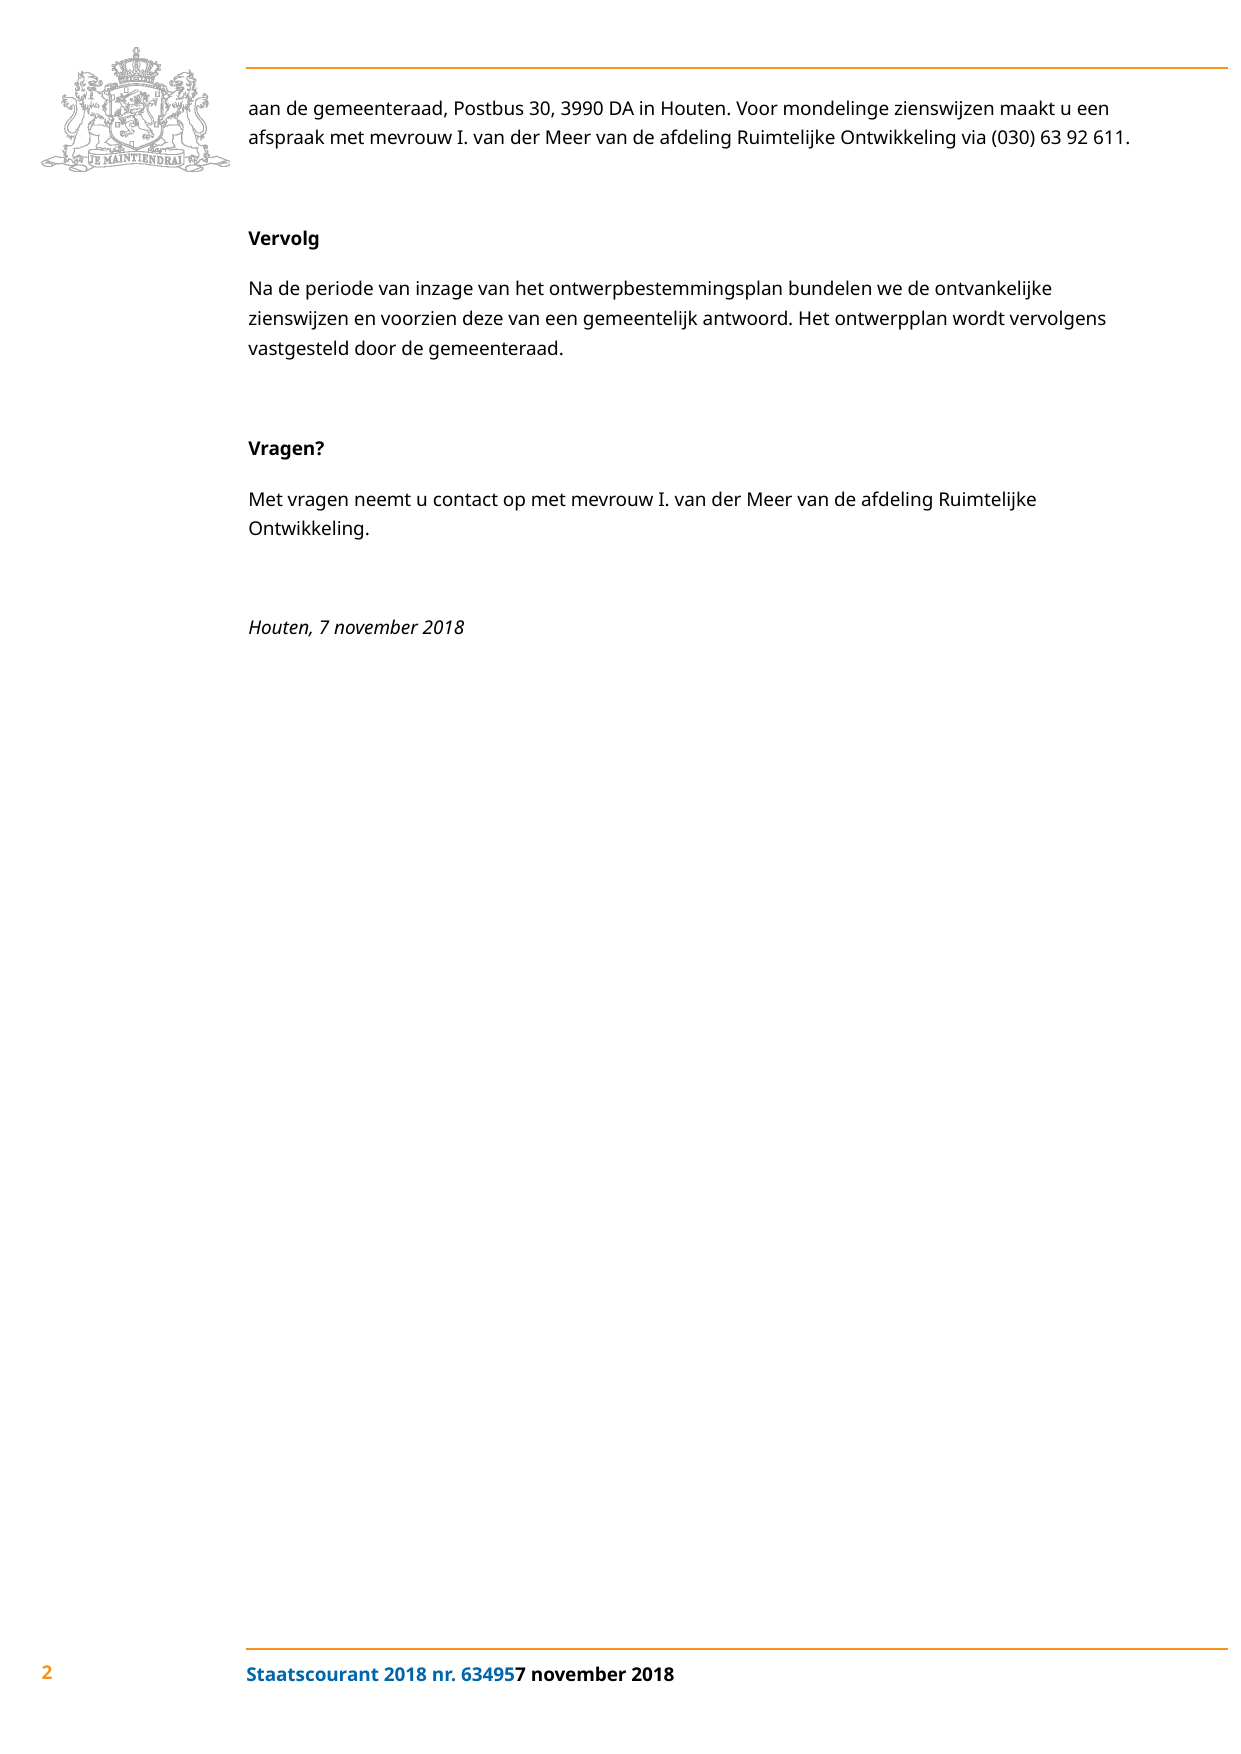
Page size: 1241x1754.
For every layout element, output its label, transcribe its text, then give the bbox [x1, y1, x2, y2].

text Vragen? [248, 436, 1152, 461]
text Houten, 7 november 2018 [248, 614, 1152, 639]
text Vervolg [248, 225, 1152, 251]
text Na de periode van inzage van het ontwerpbestemmingsplan bundelen we de ontvankelijke zienswijzen en voorzien deze van een gemeentelijk antwoord. Het ontwerpplan wordt vervolgens vastgesteld door de gemeenteraad. [248, 276, 1152, 361]
text aan de gemeenteraad, Postbus 30, 3990 DA in Houten. Voor mondelinge zienswijzen maakt u een afspraak met mevrouw I. van der Meer van de afdeling Ruimtelijke Ontwikkeling via (030) 63 92 611. [248, 95, 1152, 150]
text Met vragen neemt u contact op met mevrouw I. van der Meer van de afdeling Ruimtelijke Ontwikkeling. [248, 486, 1152, 541]
picture [41, 47, 231, 172]
